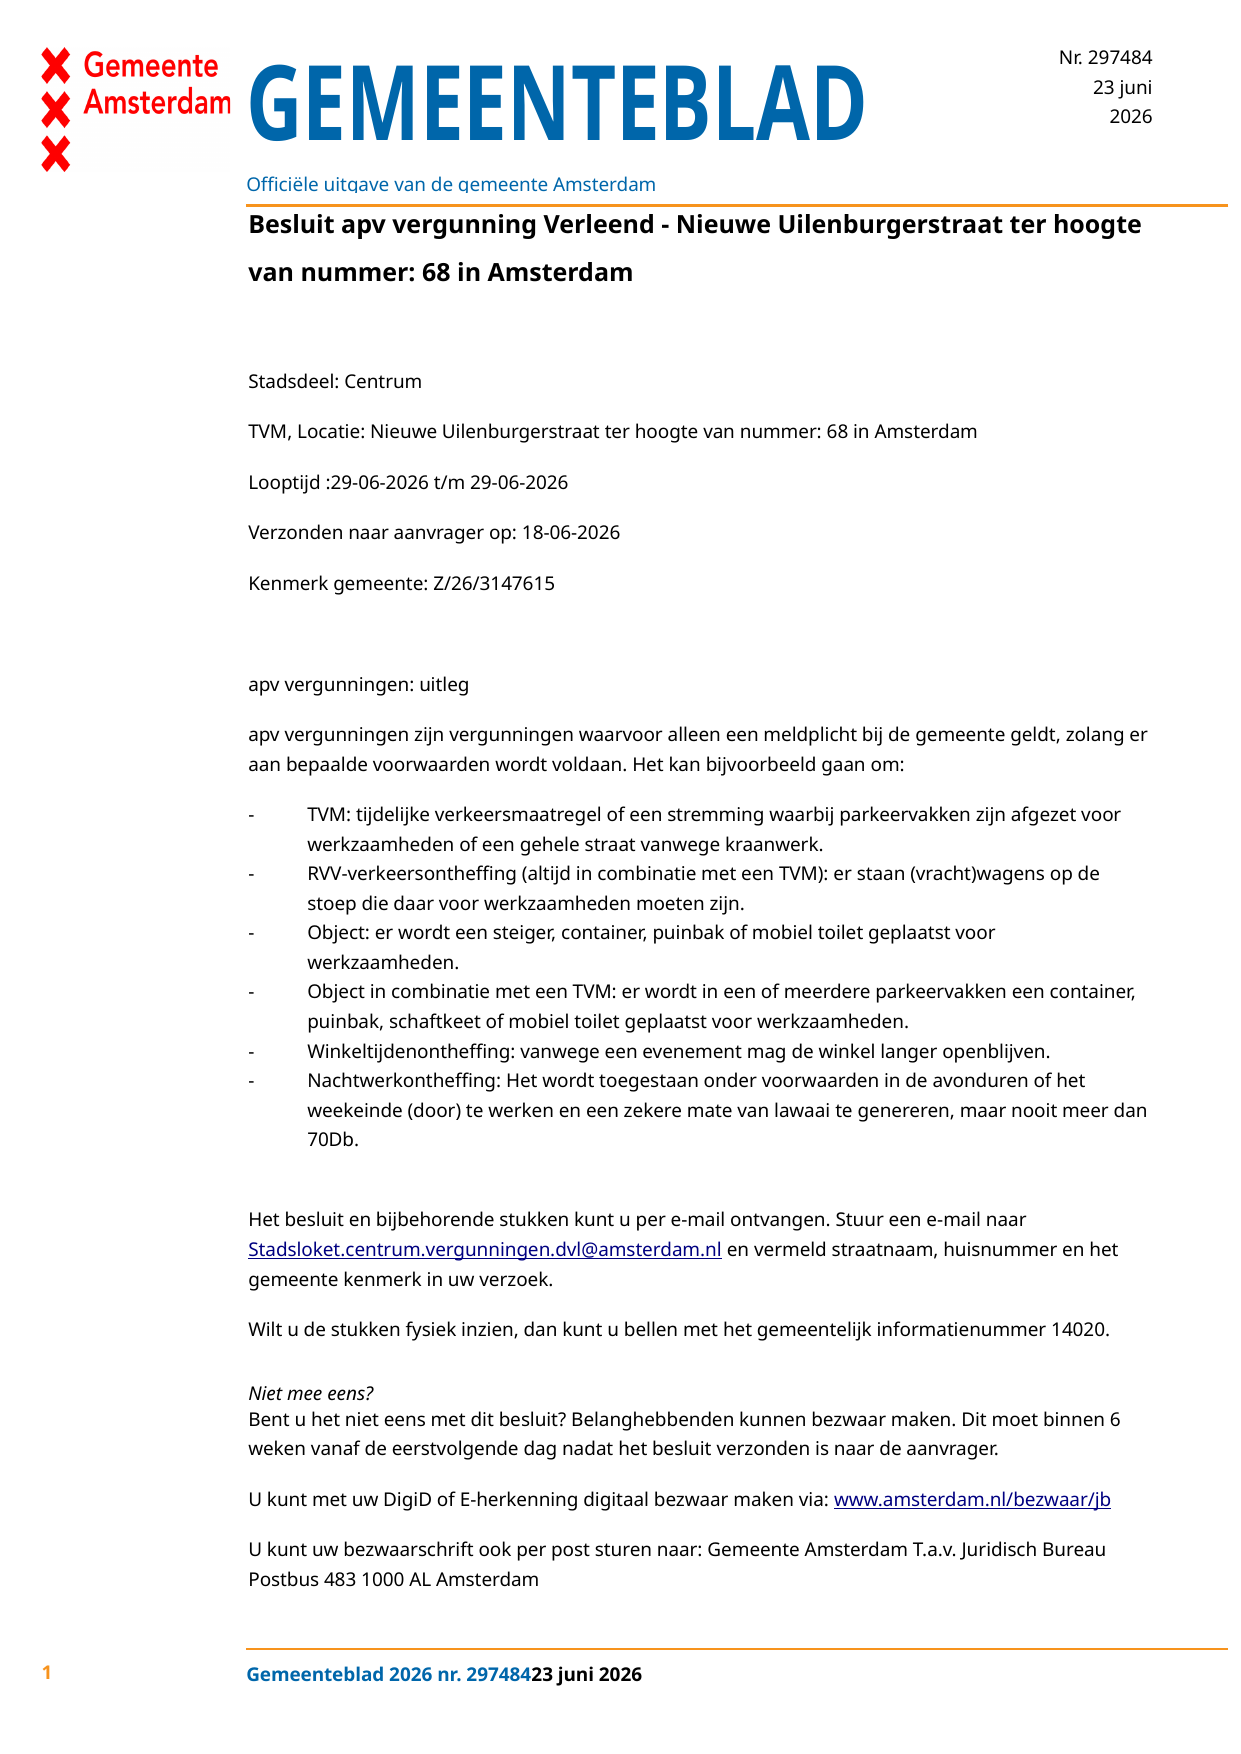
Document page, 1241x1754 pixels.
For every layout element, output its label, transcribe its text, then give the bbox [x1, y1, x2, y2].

text Kenmerk gemeente: Z/26/3147615 [248, 570, 1152, 596]
text U kunt uw bezwaarschrift ook per post sturen naar: Gemeente Amsterdam T.a.v. Juridisch Bureau Postbus 483 1000 AL Amsterdam [248, 1536, 1152, 1592]
text apv vergunningen zijn vergunningen waarvoor alleen een meldplicht bij de gemeente geldt, zolang er aan bepaalde voorwaarden wordt voldaan. Het kan bijvoorbeeld gaan om: [248, 721, 1152, 777]
text U kunt met uw DigiD of E-herkenning digitaal bezwaar maken via: www.amsterdam.nl/bezwaar/jb [248, 1486, 1152, 1512]
list Object in combinatie met een TVM: er wordt in een of meerdere parkeervakken een container, puinbak, schaftkeet of mobiel toilet geplaatst voor werkzaamheden. [248, 979, 1152, 1034]
text Niet mee eens? [248, 1380, 1152, 1406]
picture [41, 47, 231, 172]
text Wilt u de stukken fysiek inzien, dan kunt u bellen met het gemeentelijk informatienummer 14020. [248, 1316, 1152, 1342]
text Bent u het niet eens met dit besluit? Belanghebbenden kunnen bezwaar maken. Dit moet binnen 6 weken vanaf de eerstvolgende dag nadat het besluit verzonden is naar de aanvrager. [248, 1406, 1152, 1461]
list Nachtwerkontheffing: Het wordt toegestaan onder voorwaarden in de avonduren of het weekeinde (door) te werken en een zekere mate van lawaai te genereren, maar nooit meer dan 70Db. [248, 1067, 1152, 1152]
text TVM, Locatie: Nieuwe Uilenburgerstraat ter hoogte van nummer: 68 in Amsterdam [248, 419, 1152, 444]
text Looptijd :29-06-2026 t/m 29-06-2026 [248, 469, 1152, 495]
list TVM: tijdelijke verkeersmaatregel of een stremming waarbij parkeervakken zijn afgezet voor werkzaamheden of een gehele straat vanwege kraanwerk. [248, 801, 1152, 857]
text Stadsdeel: Centrum [248, 368, 1152, 394]
text Verzonden naar aanvrager op: 18-06-2026 [248, 519, 1152, 545]
list RVV-verkeersontheffing (altijd in combinatie met een TVM): er staan (vracht)wagens op de stoep die daar voor werkzaamheden moeten zijn. [248, 860, 1152, 916]
text Het besluit en bijbehorende stukken kunt u per e-mail ontvangen. Stuur een e-mail naar Stadsloket.centrum.vergunningen.dvl@amsterdam.nl en vermeld straatnaam, huisnummer en het gemeente kenmerk in uw verzoek. [248, 1207, 1152, 1292]
text apv vergunningen: uitleg [248, 671, 1152, 697]
list Object: er wordt een steiger, container, puinbak of mobiel toilet geplaatst voor werkzaamheden. [248, 919, 1152, 975]
list Winkeltijdenontheffing: vanwege een evenement mag de winkel langer openblijven. [248, 1038, 1152, 1064]
text Besluit apv vergunning Verleend - Nieuwe Uilenburgerstraat ter hoogte van nummer: 68 in Amsterdam [248, 207, 1152, 288]
